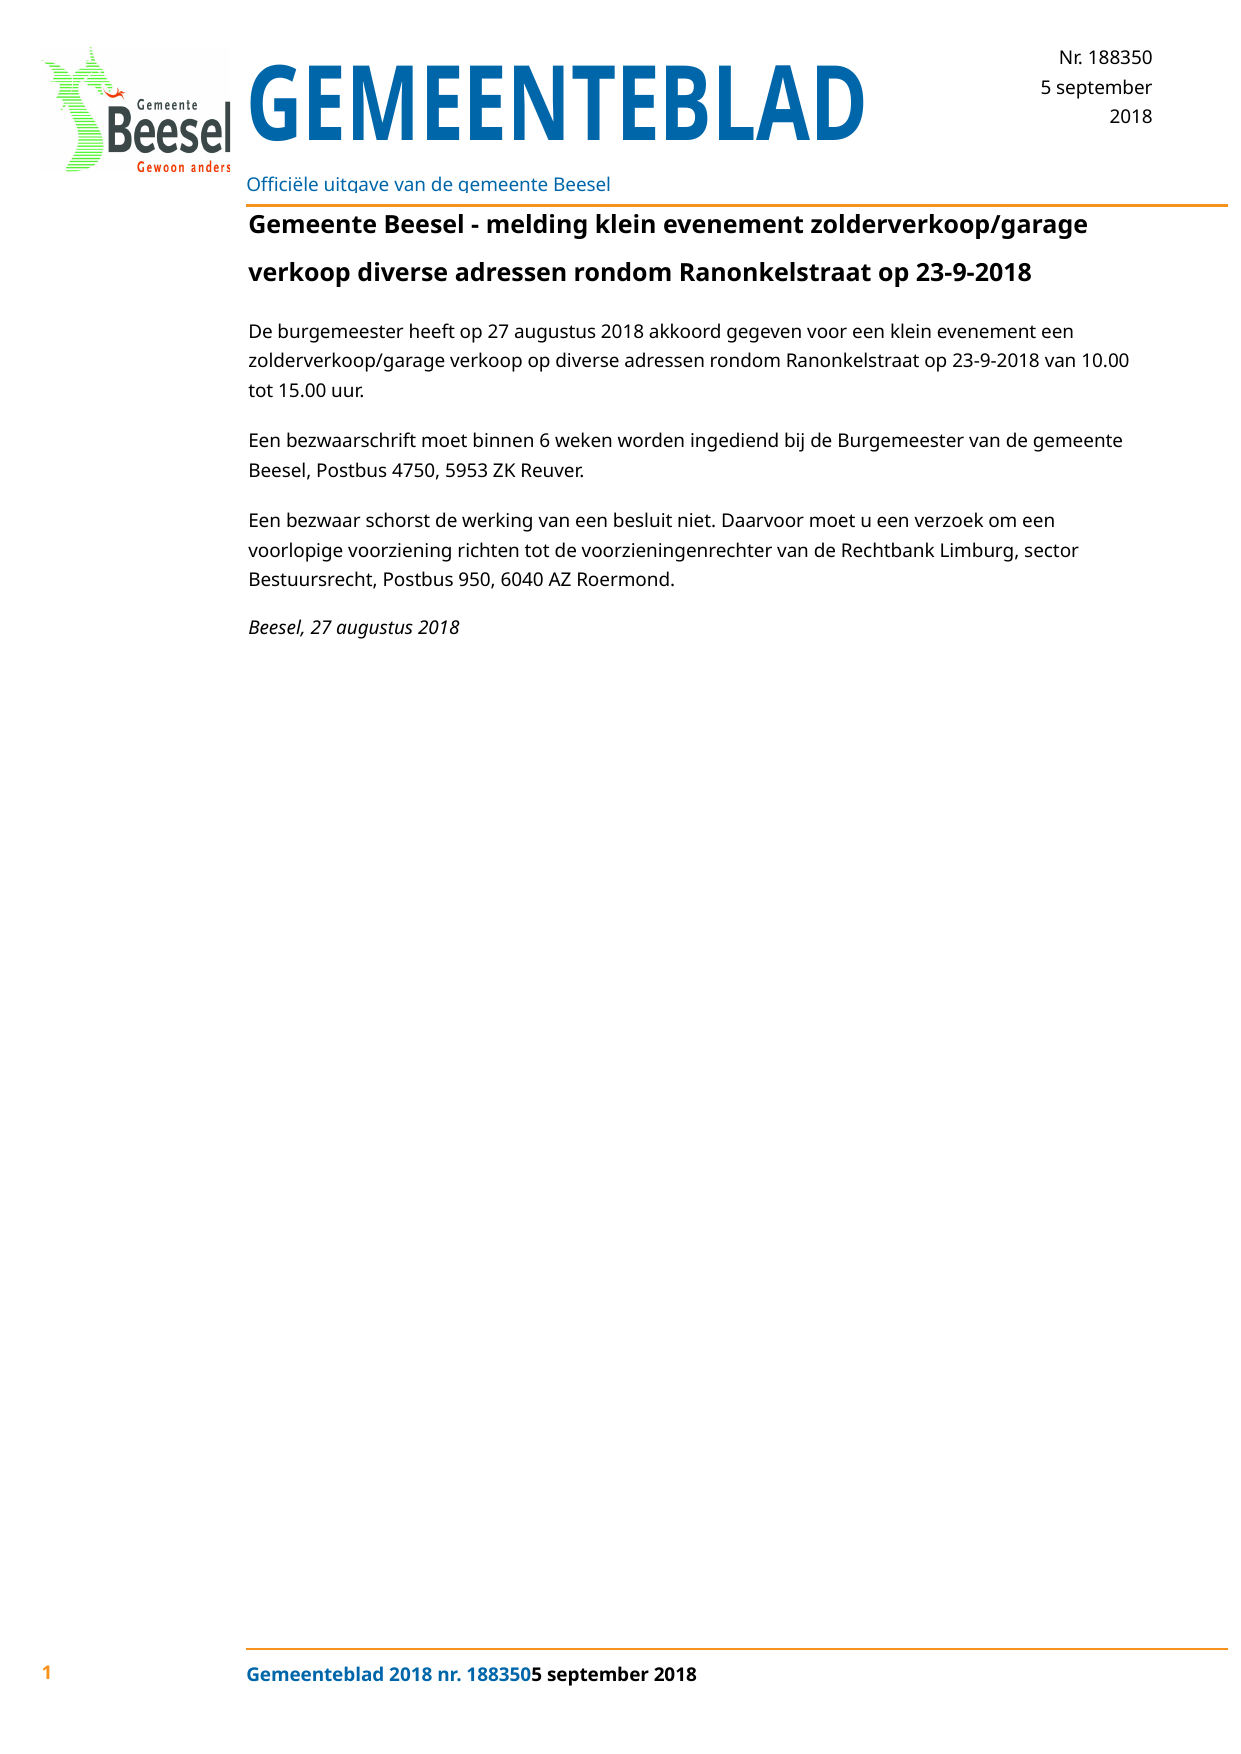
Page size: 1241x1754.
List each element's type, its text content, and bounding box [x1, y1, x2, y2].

text Een bezwaar schorst de werking van een besluit niet. Daarvoor moet u een verzoek om een voorlopige voorziening richten tot de voorzieningenrechter van de Rechtbank Limburg, sector Bestuursrecht, Postbus 950, 6040 AZ Roermond. [248, 507, 1152, 592]
text De burgemeester heeft op 27 augustus 2018 akkoord gegeven voor een klein evenement een zolderverkoop/garage verkoop op diverse adressen rondom Ranonkelstraat op 23-9-2018 van 10.00 tot 15.00 uur. [248, 318, 1152, 403]
picture [41, 47, 231, 172]
text Beesel, 27 augustus 2018 [248, 614, 1152, 640]
text Een bezwaarschrift moet binnen 6 weken worden ingediend bij de Burgemeester van de gemeente Beesel, Postbus 4750, 5953 ZK Reuver. [248, 427, 1152, 483]
text Gemeente Beesel - melding klein evenement zolderverkoop/garage verkoop diverse adressen rondom Ranonkelstraat op 23-9-2018 [248, 207, 1152, 288]
